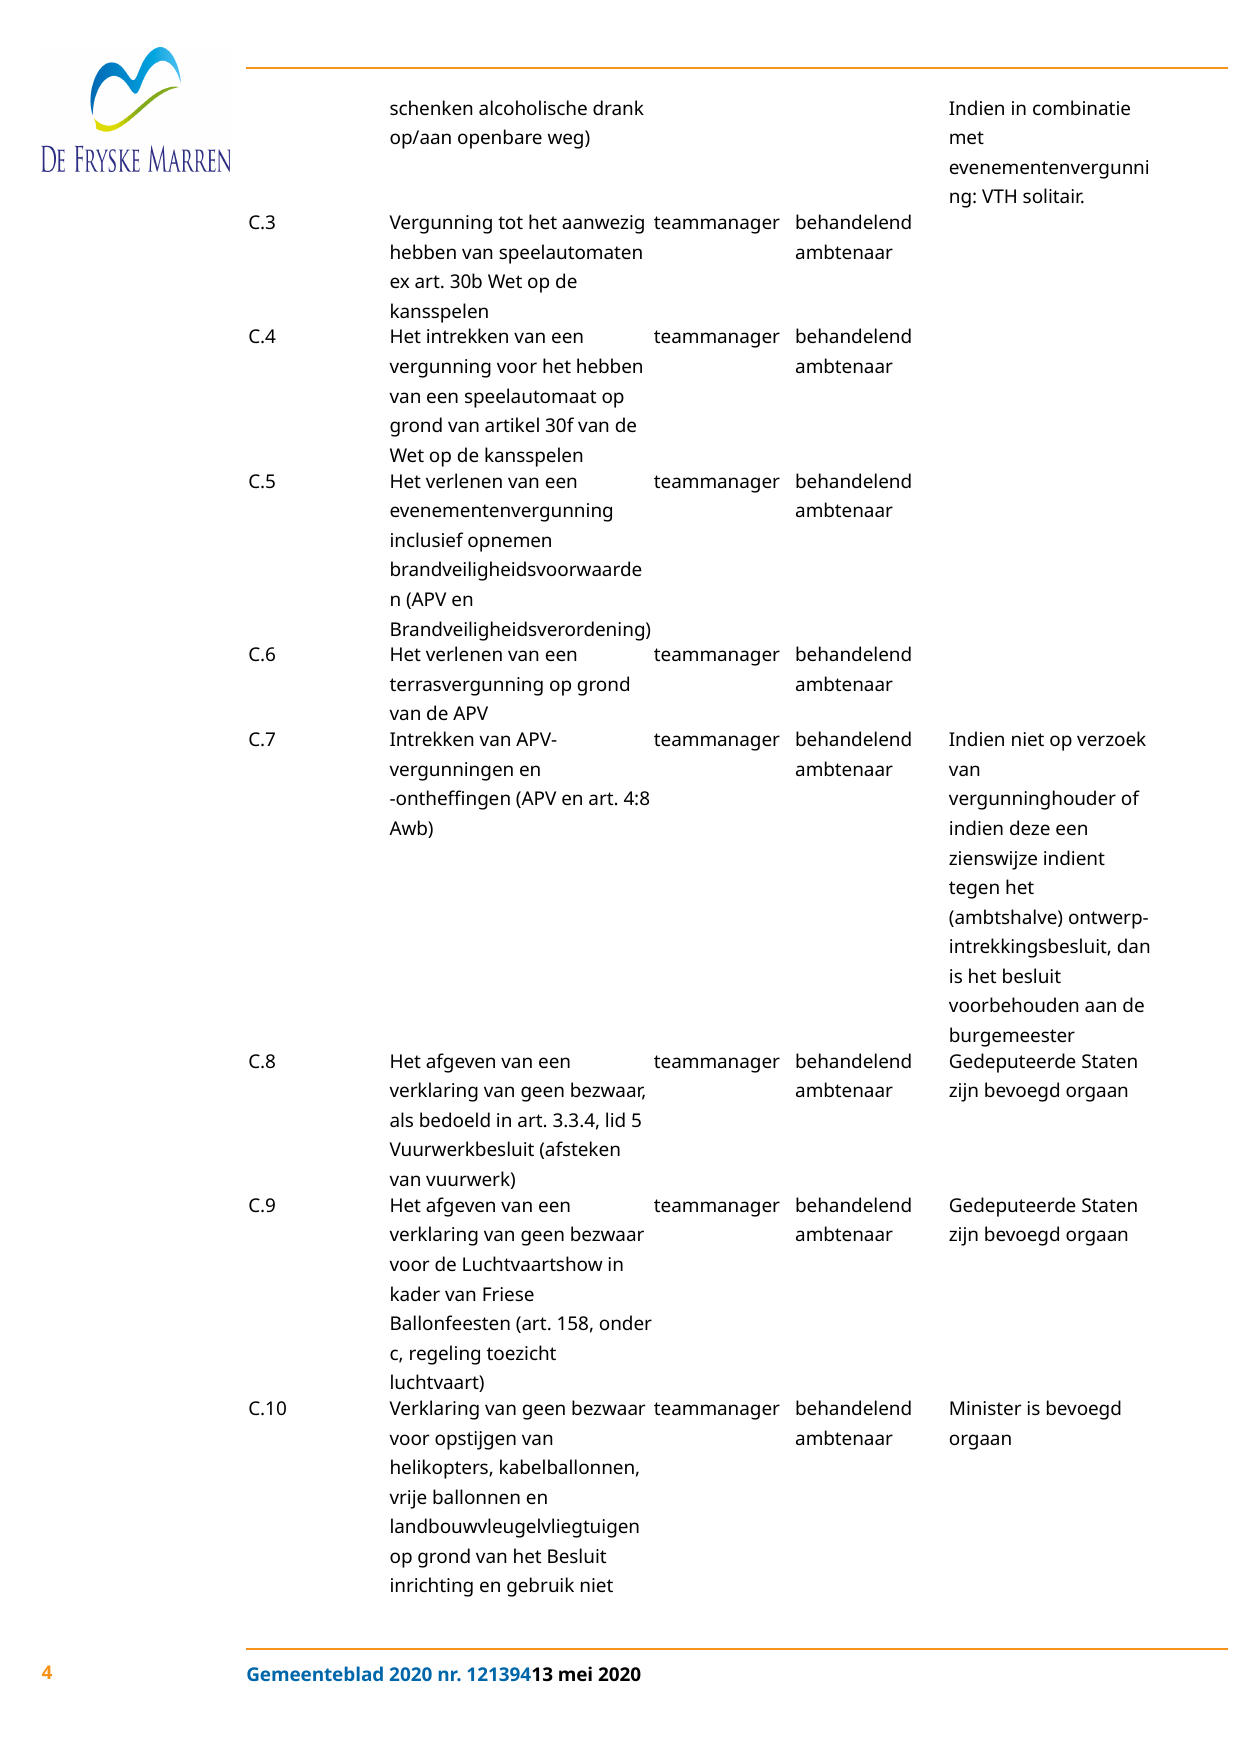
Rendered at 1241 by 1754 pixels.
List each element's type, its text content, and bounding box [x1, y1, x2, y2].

table_cell C.3 [248, 209, 389, 324]
table_cell C.7 [248, 726, 389, 1048]
table_cell [949, 641, 1152, 726]
table_cell Verklaring van geen bezwaar voor opstijgen van helikopters, kabelballonnen, vrije ballonnen en landbouwvleugelvliegtuigen op grond van het Besluit inrichting en gebruik niet [389, 1395, 654, 1598]
table_cell teammanager [654, 641, 795, 726]
table_cell behandelend ambtenaar [795, 726, 949, 1048]
table_cell Het intrekken van een vergunning voor het hebben van een speelautomaat op grond van artikel 30f van de Wet op de kansspelen [389, 324, 654, 468]
table_cell teammanager [654, 1395, 795, 1598]
table_cell behandelend ambtenaar [795, 1048, 949, 1192]
table_cell Het afgeven van een verklaring van geen bezwaar, als bedoeld in art. 3.3.4, lid 5 Vuurwerkbesluit (afsteken van vuurwerk) [389, 1048, 654, 1192]
table_cell behandelend ambtenaar [795, 1192, 949, 1395]
table_cell Indien in combinatie met evenementenvergunning: VTH solitair. [949, 95, 1152, 209]
table_cell [654, 95, 795, 209]
table_cell teammanager [654, 324, 795, 468]
table_cell [795, 95, 949, 209]
table_cell schenken alcoholische drank op/aan openbare weg) [389, 95, 654, 209]
table_cell [949, 324, 1152, 468]
table_cell Minister is bevoegd orgaan [949, 1395, 1152, 1598]
table_cell [248, 95, 389, 209]
table_cell C.10 [248, 1395, 389, 1598]
table_cell behandelend ambtenaar [795, 468, 949, 641]
table_cell behandelend ambtenaar [795, 1395, 949, 1598]
table_cell teammanager [654, 468, 795, 641]
table_cell Intrekken van APV-vergunningen en -ontheffingen (APV en art. 4:8 Awb) [389, 726, 654, 1048]
table_cell Het afgeven van een verklaring van geen bezwaar voor de Luchtvaartshow in kader van Friese Ballonfeesten (art. 158, onder c, regeling toezicht luchtvaart) [389, 1192, 654, 1395]
table_cell C.6 [248, 641, 389, 726]
table_cell [949, 209, 1152, 324]
table_cell teammanager [654, 209, 795, 324]
table_cell Het verlenen van een evenementenvergunning inclusief opnemen brandveiligheidsvoorwaarden (APV en Brandveiligheidsverordening) [389, 468, 654, 641]
table_cell behandelend ambtenaar [795, 209, 949, 324]
table_cell Gedeputeerde Staten zijn bevoegd orgaan [949, 1048, 1152, 1192]
table_cell Indien niet op verzoek van vergunninghouder of indien deze een zienswijze indient tegen het (ambtshalve) ontwerp-intrekkingsbesluit, dan is het besluit voorbehouden aan de burgemeester [949, 726, 1152, 1048]
table_cell behandelend ambtenaar [795, 324, 949, 468]
table_cell C.8 [248, 1048, 389, 1192]
picture [41, 47, 231, 172]
table_cell C.5 [248, 468, 389, 641]
table_cell teammanager [654, 1192, 795, 1395]
table_cell C.9 [248, 1192, 389, 1395]
table_cell Het verlenen van een terrasvergunning op grond van de APV [389, 641, 654, 726]
table_cell [949, 468, 1152, 641]
table_cell Gedeputeerde Staten zijn bevoegd orgaan [949, 1192, 1152, 1395]
table_cell C.4 [248, 324, 389, 468]
table_cell behandelend ambtenaar [795, 641, 949, 726]
table_cell teammanager [654, 1048, 795, 1192]
table_cell teammanager [654, 726, 795, 1048]
table_cell Vergunning tot het aanwezig hebben van speelautomaten ex art. 30b Wet op de kansspelen [389, 209, 654, 324]
